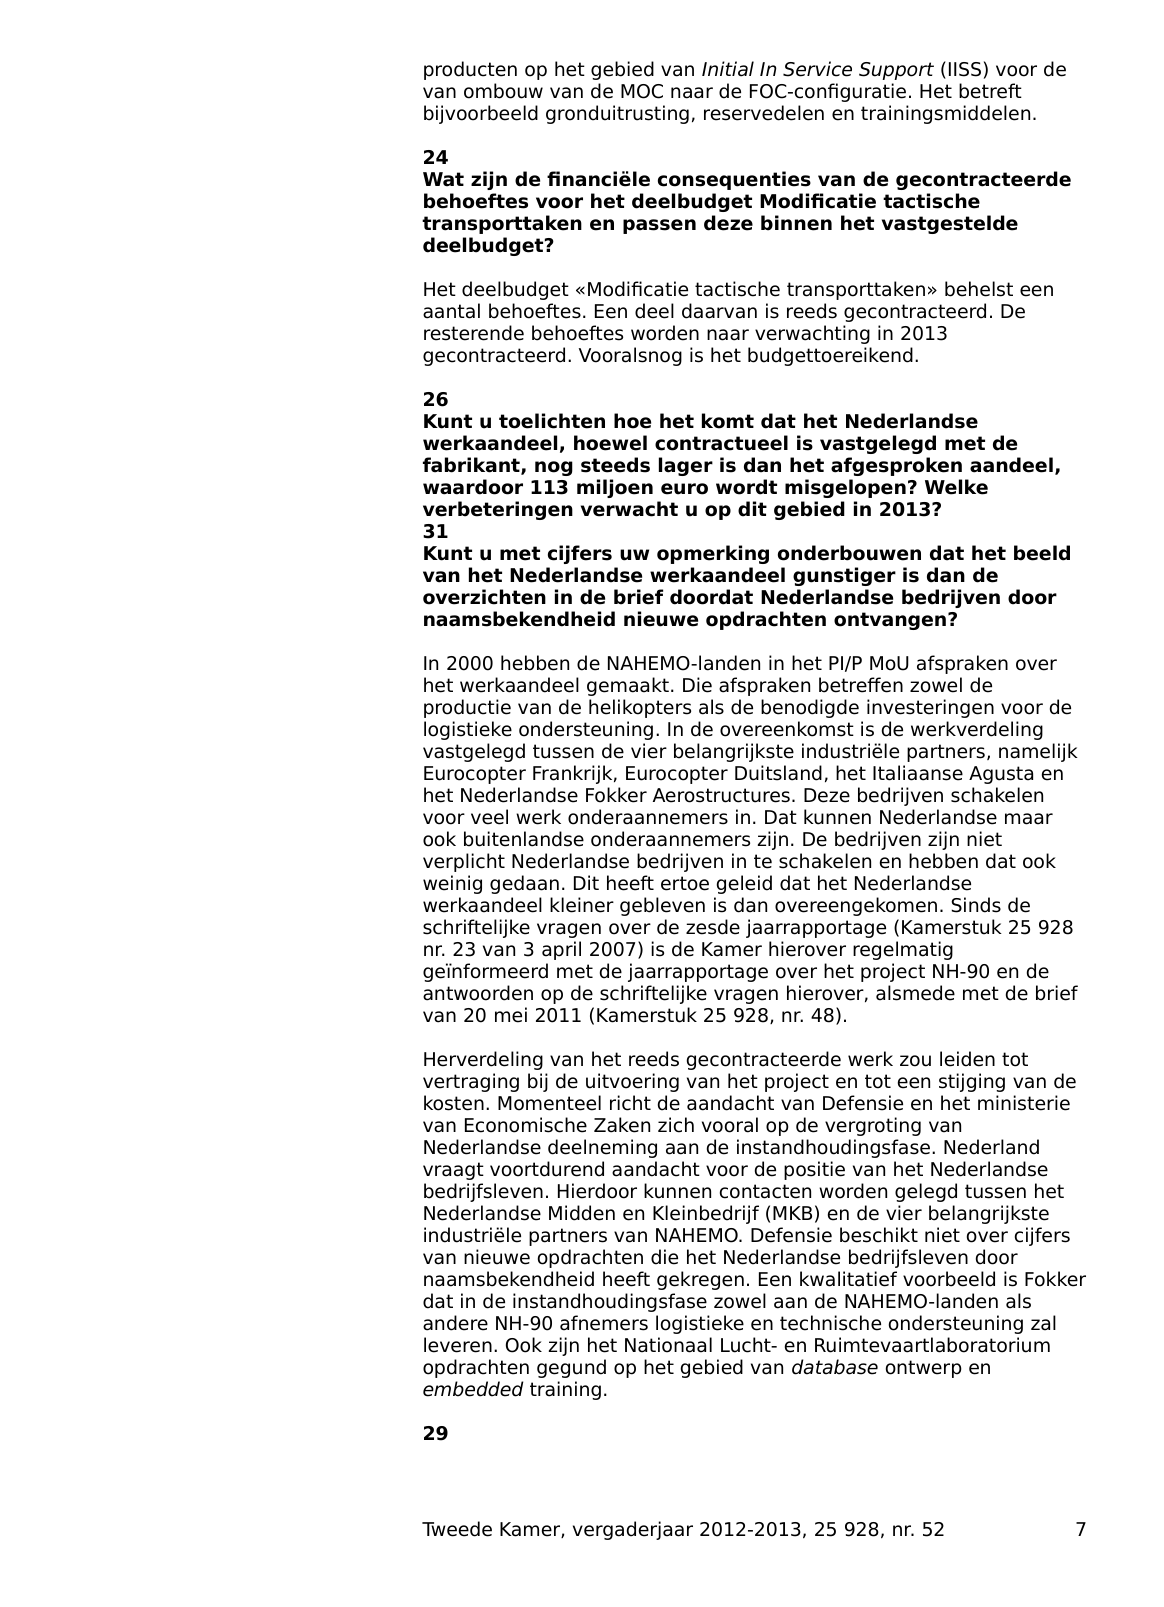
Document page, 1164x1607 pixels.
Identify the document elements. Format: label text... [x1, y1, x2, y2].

text 29 [422, 1423, 1087, 1445]
text 24 [422, 147, 1087, 169]
text In 2000 hebben de NAHEMO-landen in het PI/P MoU afspraken over het werkaandeel gemaakt. Die afspraken betreffen zowel de productie van de helikopters als de benodigde investeringen voor de logistieke ondersteuning. In de overeenkomst is de werkverdeling vastgelegd tussen de vier belangrijkste industriële partners, namelijk Eurocopter Frankrijk, Eurocopter Duitsland, het Italiaanse Agusta en het Nederlandse Fokker Aerostructures. Deze bedrijven schakelen voor veel werk onderaannemers in. Dat kunnen Nederlandse maar ook buitenlandse onderaannemers zijn. De bedrijven zijn niet verplicht Nederlandse bedrijven in te schakelen en hebben dat ook weinig gedaan. Dit heeft ertoe geleid dat het Nederlandse werkaandeel kleiner gebleven is dan overeengekomen. Sinds de schriftelijke vragen over de zesde jaarrapportage (Kamerstuk 25 928 nr. 23 van 3 april 2007) is de Kamer hierover regelmatig geïnformeerd met de jaarrapportage over het project NH-90 en de antwoorden op de schriftelijke vragen hierover, alsmede met de brief van 20 mei 2011 (Kamerstuk 25 928, nr. 48). [422, 653, 1087, 1027]
text Kunt u met cijfers uw opmerking onderbouwen dat het beeld van het Nederlandse werkaandeel gunstiger is dan de overzichten in de brief doordat Nederlandse bedrijven door naamsbekendheid nieuwe opdrachten ontvangen? [422, 543, 1087, 631]
text 26 [422, 389, 1087, 411]
text Wat zijn de financiële consequenties van de gecontracteerde behoeftes voor het deelbudget Modificatie tactische transporttaken en passen deze binnen het vastgestelde deelbudget? [422, 169, 1087, 257]
text producten op het gebied van Initial In Service Support (IISS) voor de van ombouw van de MOC naar de FOC-configuratie. Het betreft bijvoorbeeld gronduitrusting, reservedelen en trainingsmiddelen. [422, 59, 1087, 125]
text Het deelbudget «Modificatie tactische transporttaken» behelst een aantal behoeftes. Een deel daarvan is reeds gecontracteerd. De resterende behoeftes worden naar verwachting in 2013 gecontracteerd. Vooralsnog is het budgettoereikend. [422, 279, 1087, 367]
text 31 [422, 521, 1087, 543]
text Kunt u toelichten hoe het komt dat het Nederlandse werkaandeel, hoewel contractueel is vastgelegd met de fabrikant, nog steeds lager is dan het afgesproken aandeel, waardoor 113 miljoen euro wordt misgelopen? Welke verbeteringen verwacht u op dit gebied in 2013? [422, 411, 1087, 521]
text Herverdeling van het reeds gecontracteerde werk zou leiden tot vertraging bij de uitvoering van het project en tot een stijging van de kosten. Momenteel richt de aandacht van Defensie en het ministerie van Economische Zaken zich vooral op de vergroting van Nederlandse deelneming aan de instandhoudingsfase. Nederland vraagt voortdurend aandacht voor de positie van het Nederlandse bedrijfsleven. Hierdoor kunnen contacten worden gelegd tussen het Nederlandse Midden en Kleinbedrijf (MKB) en de vier belangrijkste industriële partners van NAHEMO. Defensie beschikt niet over cijfers van nieuwe opdrachten die het Nederlandse bedrijfsleven door naamsbekendheid heeft gekregen. Een kwalitatief voorbeeld is Fokker dat in de instandhoudingsfase zowel aan de NAHEMO-landen als andere NH-90 afnemers logistieke en technische ondersteuning zal leveren. Ook zijn het Nationaal Lucht- en Ruimtevaartlaboratorium opdrachten gegund op het gebied van database ontwerp en embedded training. [422, 1049, 1087, 1401]
